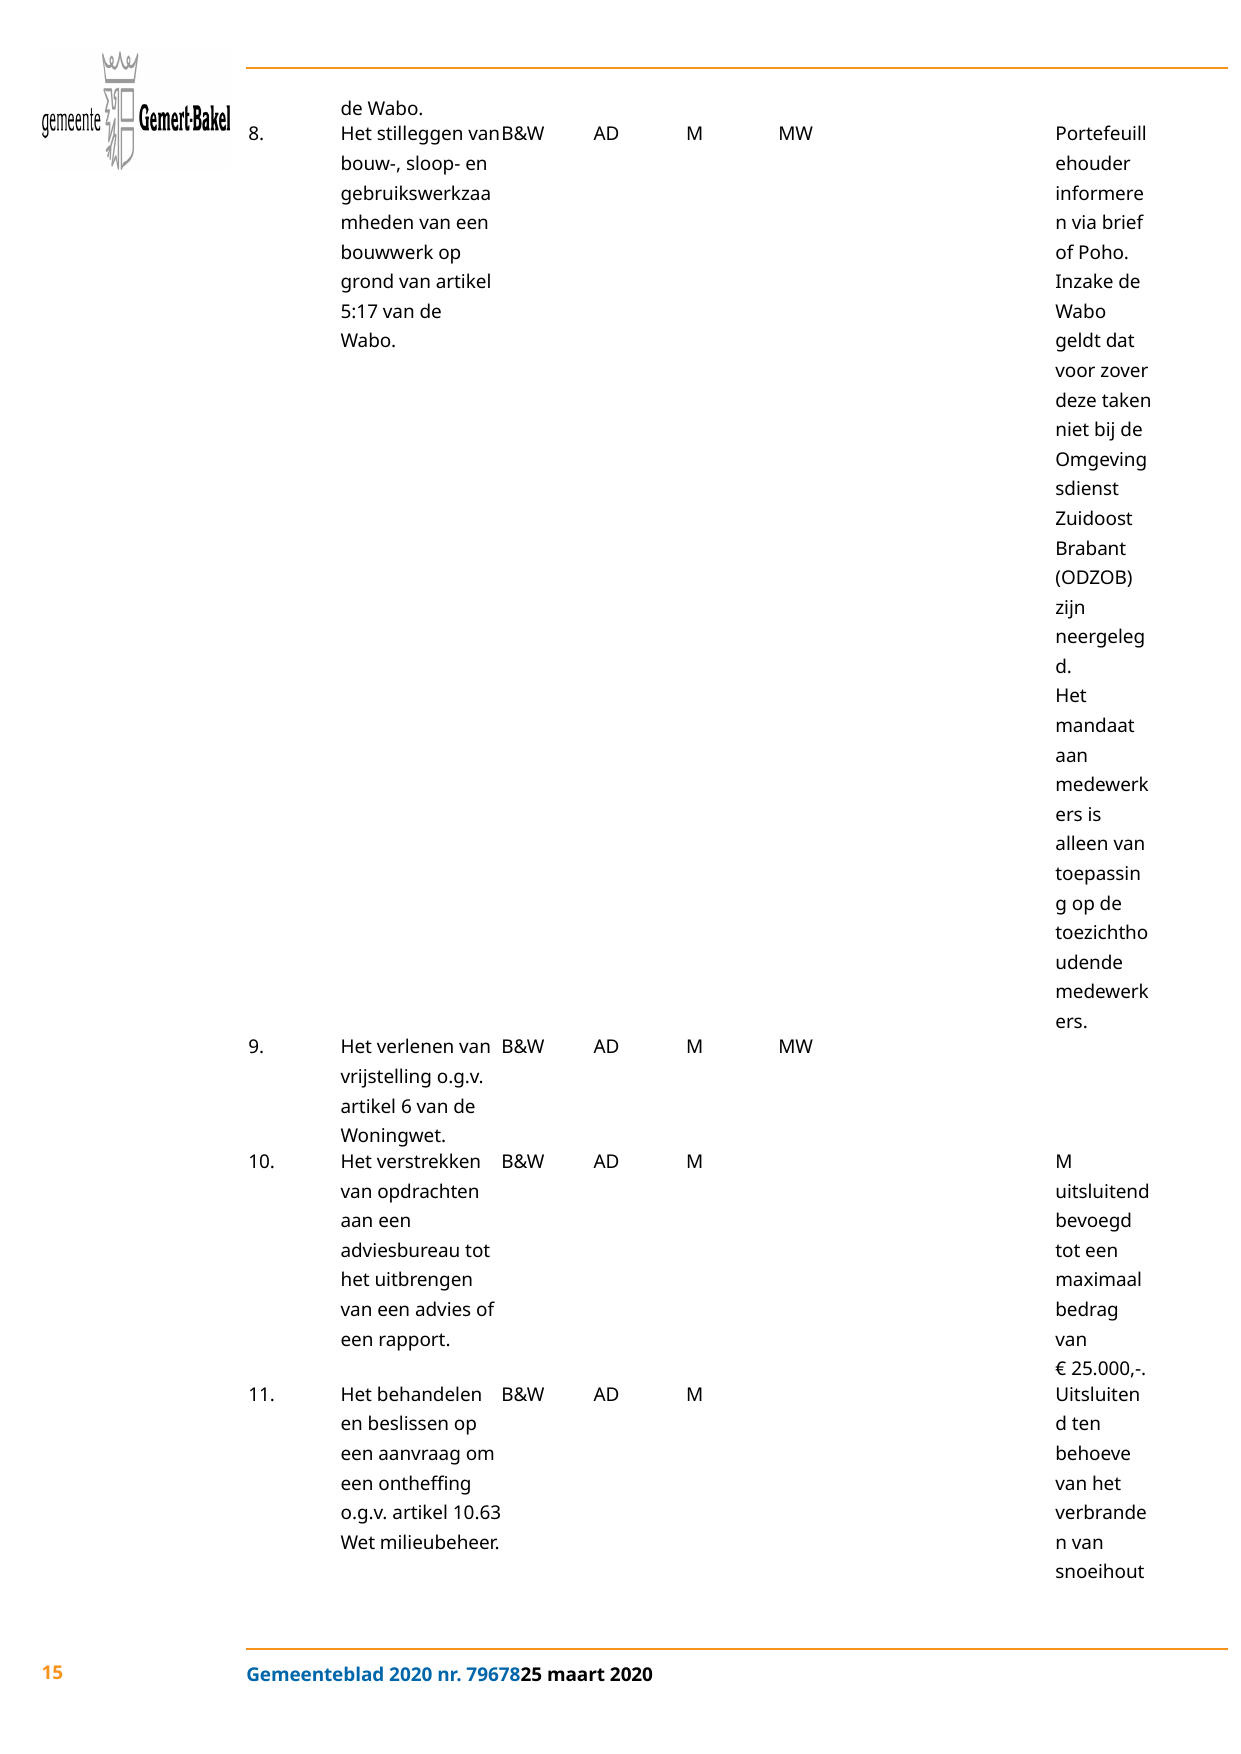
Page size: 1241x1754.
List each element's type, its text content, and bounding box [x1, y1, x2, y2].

table_cell [870, 1148, 963, 1381]
table_cell [963, 1381, 1055, 1584]
table_cell [1055, 1034, 1152, 1148]
table_cell [686, 95, 778, 121]
table_cell [870, 121, 963, 1034]
table_cell [870, 1381, 963, 1584]
table_cell [1055, 95, 1152, 121]
table_cell [870, 95, 963, 121]
table_cell de Wabo. [340, 95, 501, 121]
table_cell [778, 1381, 870, 1584]
table_cell B&W [501, 1148, 593, 1381]
table_cell M uitsluitend bevoegd tot een maximaal bedrag van € 25.000,-. [1055, 1148, 1152, 1381]
table_cell M [686, 1034, 778, 1148]
table_cell M [686, 1381, 778, 1584]
table_cell AD [593, 121, 686, 1034]
table_cell B&W [501, 1381, 593, 1584]
table_cell [963, 1148, 1055, 1381]
picture [41, 47, 231, 172]
table_cell B&W [501, 1034, 593, 1148]
table_cell [963, 121, 1055, 1034]
table_cell [778, 1148, 870, 1381]
table_cell MW [778, 1034, 870, 1148]
table_cell Het verstrekken van opdrachten aan een adviesbureau tot het uitbrengen van een advies of een rapport. [340, 1148, 501, 1381]
table_cell Uitsluitend ten behoeve van het verbranden van snoeihout [1055, 1381, 1152, 1584]
table_cell [593, 95, 686, 121]
table_cell AD [593, 1034, 686, 1148]
table_cell AD [593, 1148, 686, 1381]
table_cell Het behandelen en beslissen op een aanvraag om een ontheffing o.g.v. artikel 10.63 Wet milieubeheer. [340, 1381, 501, 1584]
table_cell [963, 1034, 1055, 1148]
table_cell B&W [501, 121, 593, 1034]
table_cell 8. [248, 121, 340, 1034]
table_cell [963, 95, 1055, 121]
table_cell Het verlenen van vrijstelling o.g.v. artikel 6 van de Woningwet. [340, 1034, 501, 1148]
table_cell Portefeuillehouder informeren via brief of Poho. Inzake de Wabo geldt dat voor zover deze taken niet bij de Omgevingsdienst Zuidoost Brabant (ODZOB) zijn neergelegd. Het mandaat aan medewerkers is alleen van toepassing op de toezichthoudende medewerkers. [1055, 121, 1152, 1034]
table_cell 11. [248, 1381, 340, 1584]
table_cell MW [778, 121, 870, 1034]
table_cell M [686, 121, 778, 1034]
table_cell 10. [248, 1148, 340, 1381]
table_cell AD [593, 1381, 686, 1584]
table_cell [501, 95, 593, 121]
table_cell M [686, 1148, 778, 1381]
table_cell [248, 95, 340, 121]
table_cell Het stilleggen van bouw-, sloop- en gebruikswerkzaamheden van een bouwwerk op grond van artikel 5:17 van de Wabo. [340, 121, 501, 1034]
table_cell [870, 1034, 963, 1148]
table_cell 9. [248, 1034, 340, 1148]
table_cell [778, 95, 870, 121]
